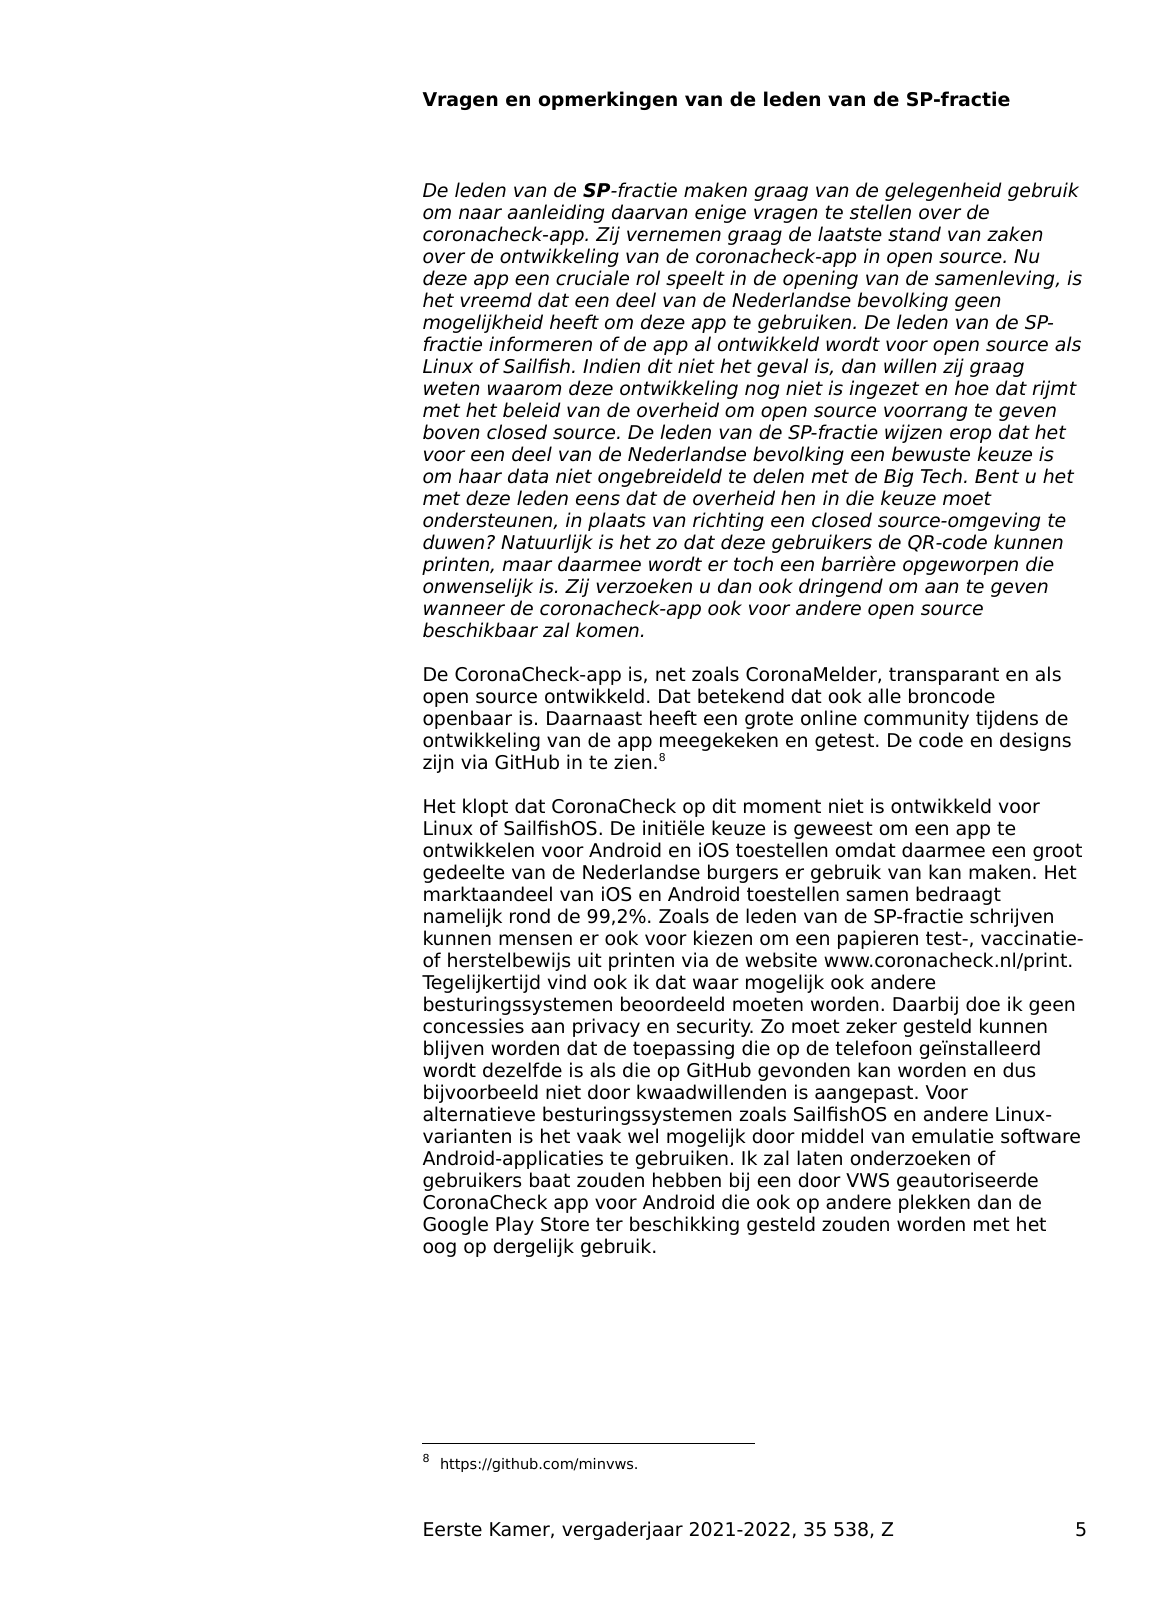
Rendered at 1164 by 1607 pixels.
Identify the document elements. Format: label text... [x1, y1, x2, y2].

subtitle Vragen en opmerkingen van de leden van de SP-fractie [422, 89, 1087, 111]
text De leden van de SP-fractie maken graag van de gelegenheid gebruik om naar aanleiding daarvan enige vragen te stellen over de coronacheck-app. Zij vernemen graag de laatste stand van zaken over de ontwikkeling van de coronacheck-app in open source. Nu deze app een cruciale rol speelt in de opening van de samenleving, is het vreemd dat een deel van de Nederlandse bevolking geen mogelijkheid heeft om deze app te gebruiken. De leden van de SP-fractie informeren of de app al ontwikkeld wordt voor open source als Linux of Sailfish. Indien dit niet het geval is, dan willen zij graag weten waarom deze ontwikkeling nog niet is ingezet en hoe dat rijmt met het beleid van de overheid om open source voorrang te geven boven closed source. De leden van de SP-fractie wijzen erop dat het voor een deel van de Nederlandse bevolking een bewuste keuze is om haar data niet ongebreideld te delen met de Big Tech. Bent u het met deze leden eens dat de overheid hen in die keuze moet ondersteunen, in plaats van richting een closed source-omgeving te duwen? Natuurlijk is het zo dat deze gebruikers de QR-code kunnen printen, maar daarmee wordt er toch een barrière opgeworpen die onwenselijk is. Zij verzoeken u dan ook dringend om aan te geven wanneer de coronacheck-app ook voor andere open source beschikbaar zal komen. [422, 180, 1087, 642]
text Het klopt dat CoronaCheck op dit moment niet is ontwikkeld voor Linux of SailfishOS. De initiële keuze is geweest om een app te ontwikkelen voor Android en iOS toestellen omdat daarmee een groot gedeelte van de Nederlandse burgers er gebruik van kan maken. Het marktaandeel van iOS en Android toestellen samen bedraagt namelijk rond de 99,2%. Zoals de leden van de SP-fractie schrijven kunnen mensen er ook voor kiezen om een papieren test-, vaccinatie- of herstelbewijs uit printen via de website www.coronacheck.nl/print. Tegelijkertijd vind ook ik dat waar mogelijk ook andere besturingssystemen beoordeeld moeten worden. Daarbij doe ik geen concessies aan privacy en security. Zo moet zeker gesteld kunnen blijven worden dat de toepassing die op de telefoon geïnstalleerd wordt dezelfde is als die op GitHub gevonden kan worden en dus bijvoorbeeld niet door kwaadwillenden is aangepast. Voor alternatieve besturingssystemen zoals SailfishOS en andere Linux-varianten is het vaak wel mogelijk door middel van emulatie software Android-applicaties te gebruiken. Ik zal laten onderzoeken of gebruikers baat zouden hebben bij een door VWS geautoriseerde CoronaCheck app voor Android die ook op andere plekken dan de Google Play Store ter beschikking gesteld zouden worden met het oog op dergelijk gebruik. [422, 796, 1087, 1258]
text https://github.com/minvws. [422, 1452, 1087, 1474]
text De CoronaCheck-app is, net zoals CoronaMelder, transparant en als open source ontwikkeld. Dat betekend dat ook alle broncode openbaar is. Daarnaast heeft een grote online community tijdens de ontwikkeling van de app meegekeken en getest. De code en designs zijn via GitHub in te zien. [422, 664, 1087, 774]
